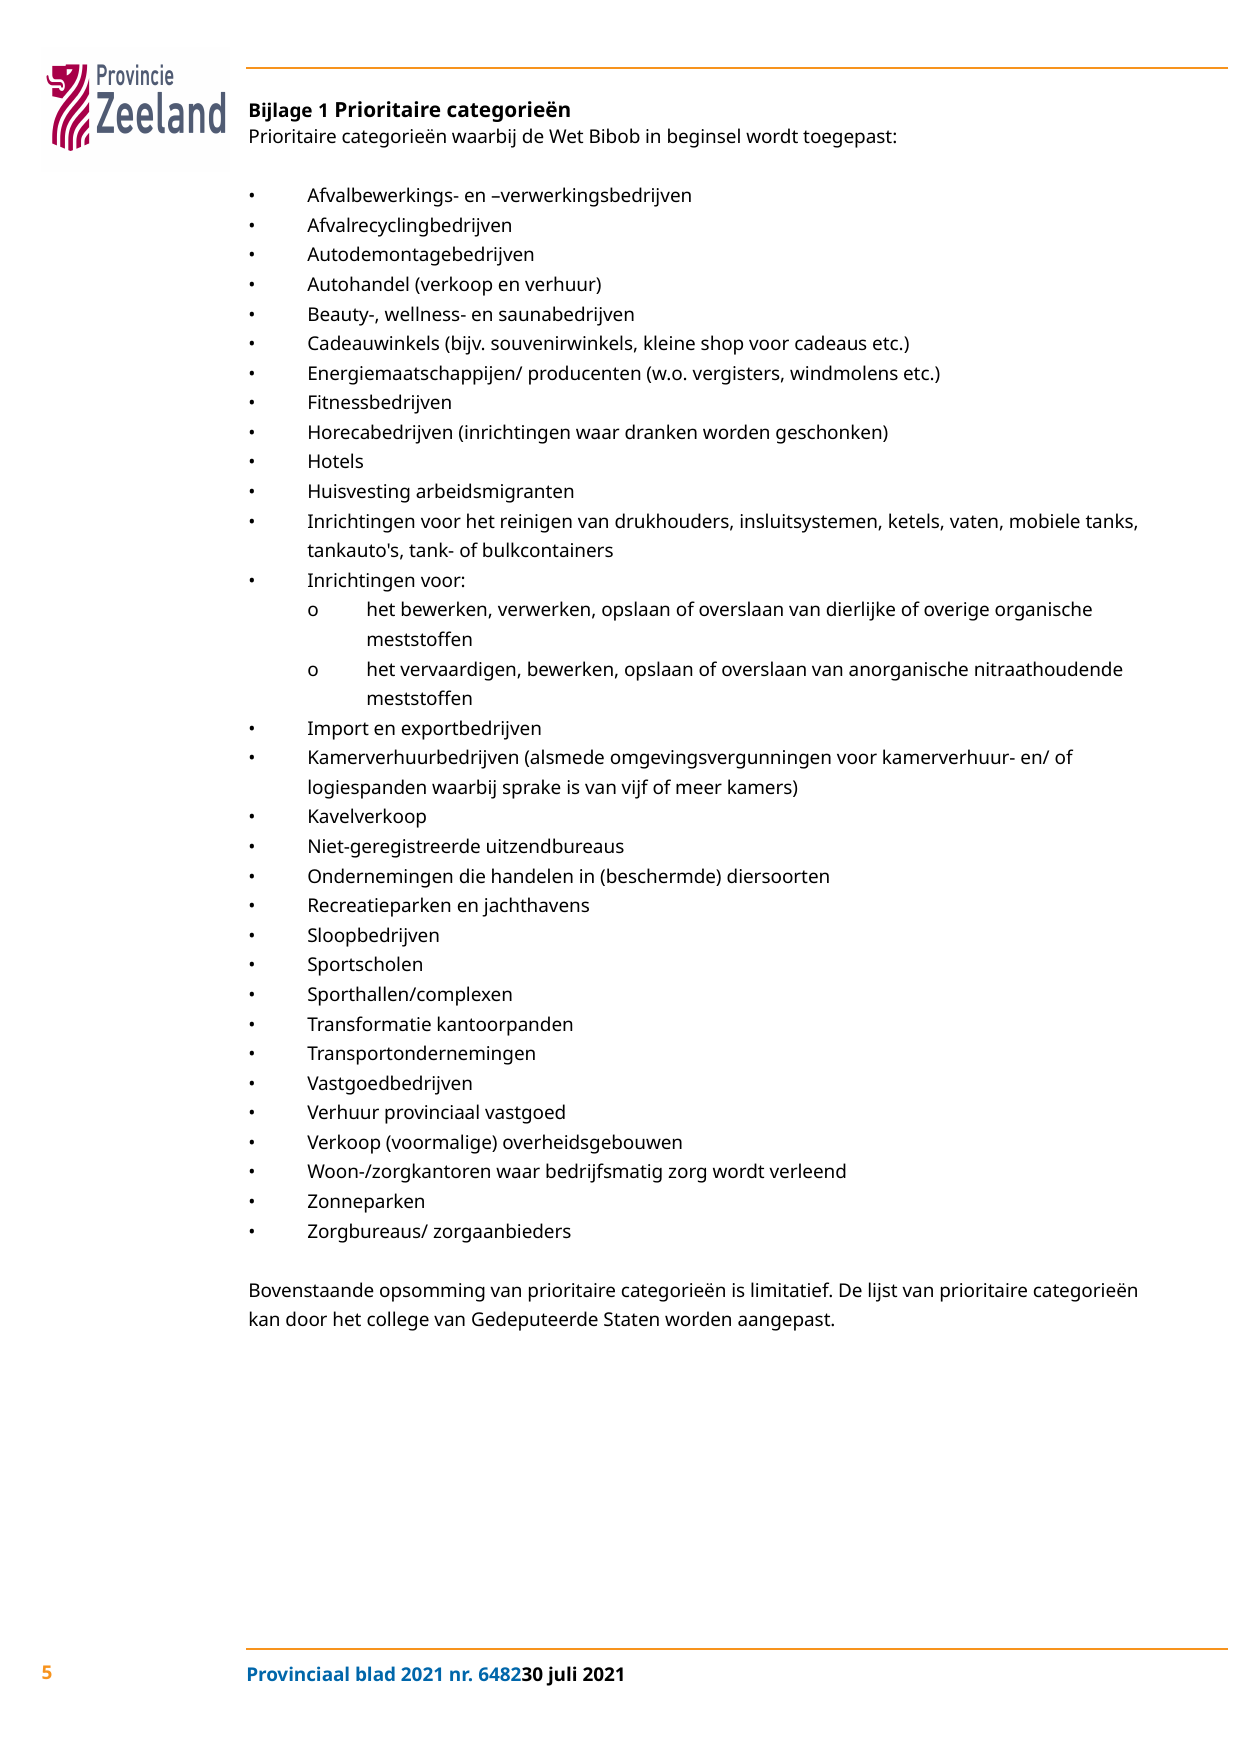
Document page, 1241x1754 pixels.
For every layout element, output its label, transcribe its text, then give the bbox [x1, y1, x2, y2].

list Zonneparken [248, 1188, 1152, 1214]
list Verkoop (voormalige) overheidsgebouwen [248, 1129, 1152, 1155]
list Sporthallen/complexen [248, 981, 1152, 1007]
list Sloopbedrijven [248, 922, 1152, 948]
text Bovenstaande opsomming van prioritaire categorieën is limitatief. De lijst van prioritaire categorieën kan door het college van Gedeputeerde Staten worden aangepast. [248, 1277, 1152, 1332]
text Bijlage 1 Prioritaire categorieën [248, 95, 1152, 123]
list Hotels [248, 449, 1152, 474]
text Prioritaire categorieën waarbij de Wet Bibob in beginsel wordt toegepast: [248, 123, 1152, 149]
list Zorgbureaus/ zorgaanbieders [248, 1218, 1152, 1244]
list het bewerken, verwerken, opslaan of overslaan van dierlijke of overige organische meststoffen [307, 597, 1152, 652]
list Verhuur provinciaal vastgoed [248, 1099, 1152, 1125]
picture [41, 47, 231, 172]
list Recreatieparken en jachthavens [248, 892, 1152, 918]
list Afvalbewerkings- en –verwerkingsbedrijven [248, 182, 1152, 208]
list Transportondernemingen [248, 1040, 1152, 1066]
list Fitnessbedrijven [248, 389, 1152, 415]
list Beauty-, wellness- en saunabedrijven [248, 301, 1152, 327]
list Import en exportbedrijven [248, 715, 1152, 741]
list Autodemontagebedrijven [248, 242, 1152, 267]
list Ondernemingen die handelen in (beschermde) diersoorten [248, 863, 1152, 889]
list Autohandel (verkoop en verhuur) [248, 271, 1152, 297]
list Huisvesting arbeidsmigranten [248, 478, 1152, 504]
list het vervaardigen, bewerken, opslaan of overslaan van anorganische nitraathoudende meststoffen [307, 656, 1152, 711]
list Kamerverhuurbedrijven (alsmede omgevingsvergunningen voor kamerverhuur- en/ of logiespanden waarbij sprake is van vijf of meer kamers) [248, 744, 1152, 800]
list Vastgoedbedrijven [248, 1070, 1152, 1096]
list Cadeauwinkels (bijv. souvenirwinkels, kleine shop voor cadeaus etc.) [248, 330, 1152, 356]
list Kavelverkoop [248, 804, 1152, 829]
list Niet-geregistreerde uitzendbureaus [248, 833, 1152, 859]
list Inrichtingen voor: [248, 567, 1152, 593]
list Inrichtingen voor het reinigen van drukhouders, insluitsystemen, ketels, vaten, mobiele tanks, tankauto's, tank- of bulkcontainers [248, 508, 1152, 563]
list Sportscholen [248, 952, 1152, 977]
list Transformatie kantoorpanden [248, 1011, 1152, 1037]
list Energiemaatschappijen/ producenten (w.o. vergisters, windmolens etc.) [248, 360, 1152, 386]
list Woon-/zorgkantoren waar bedrijfsmatig zorg wordt verleend [248, 1159, 1152, 1184]
list Afvalrecyclingbedrijven [248, 212, 1152, 238]
list Horecabedrijven (inrichtingen waar dranken worden geschonken) [248, 419, 1152, 445]
